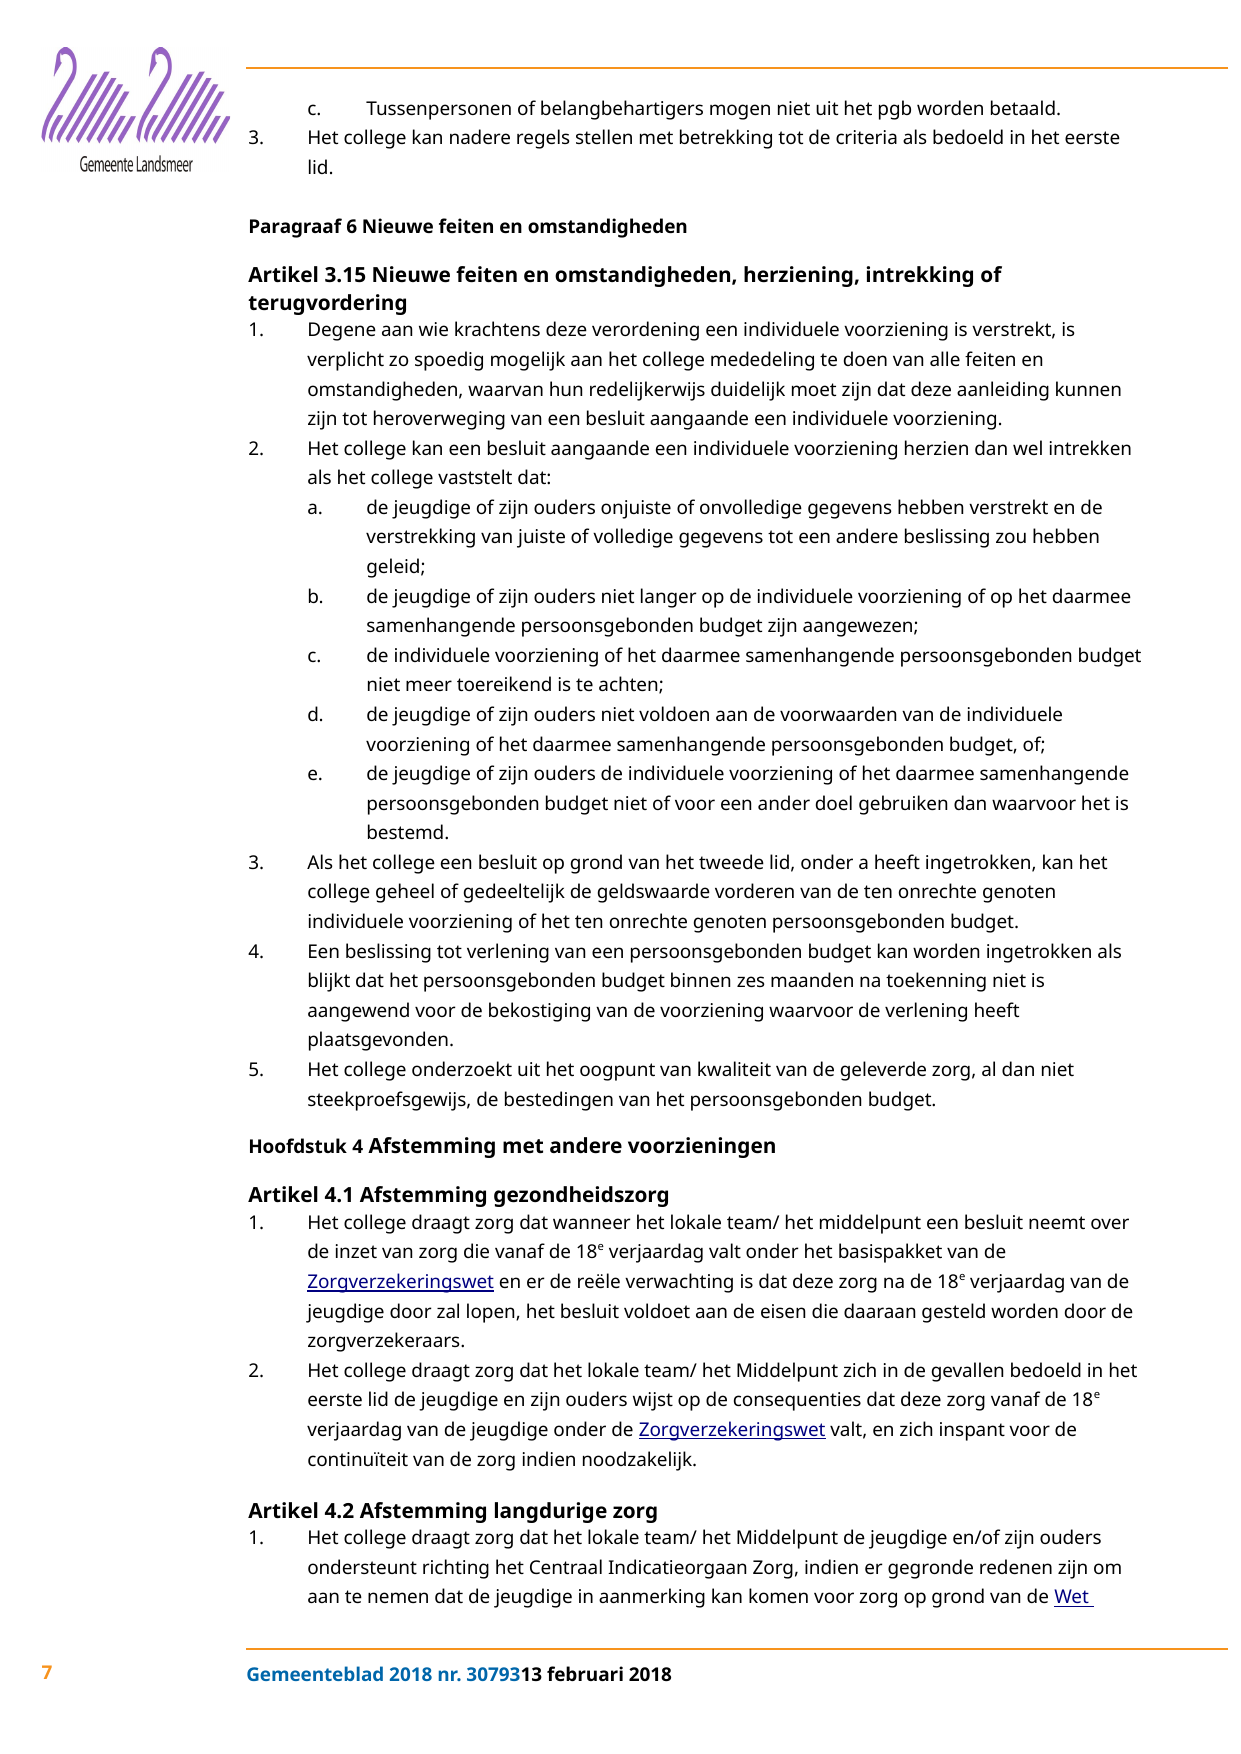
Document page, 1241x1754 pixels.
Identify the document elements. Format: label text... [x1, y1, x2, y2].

list Het college draagt zorg dat wanneer het lokale team/ het middelpunt een besluit neemt over de inzet van zorg die vanaf de 18e verjaardag valt onder het basispakket van de Zorgverzekeringswet en er de reële verwachting is dat deze zorg na de 18e verjaardag van de jeugdige door zal lopen, het besluit voldoet aan de eisen die daaraan gesteld worden door de zorgverzekeraars. [248, 1209, 1152, 1353]
list Het college draagt zorg dat het lokale team/ het Middelpunt de jeugdige en/of zijn ouders ondersteunt richting het Centraal Indicatieorgaan Zorg, indien er gegronde redenen zijn om aan te nemen dat de jeugdige in aanmerking kan komen voor zorg op grond van de Wet [248, 1524, 1152, 1609]
list Als het college een besluit op grond van het tweede lid, onder a heeft ingetrokken, kan het college geheel of gedeeltelijk de geldswaarde vorderen van de ten onrechte genoten individuele voorziening of het ten onrechte genoten persoonsgebonden budget. [248, 849, 1152, 934]
list de jeugdige of zijn ouders de individuele voorziening of het daarmee samenhangende persoonsgebonden budget niet of voor een ander doel gebruiken dan waarvoor het is bestemd. [307, 760, 1152, 845]
list Tussenpersonen of belangbehartigers mogen niet uit het pgb worden betaald. [307, 95, 1152, 121]
text Paragraaf 6 Nieuwe feiten en omstandigheden [248, 213, 1152, 239]
list Het college draagt zorg dat het lokale team/ het Middelpunt zich in de gevallen bedoeld in het eerste lid de jeugdige en zijn ouders wijst op de consequenties dat deze zorg vanaf de 18e verjaardag van de jeugdige onder de Zorgverzekeringswet valt, en zich inspant voor de continuïteit van de zorg indien noodzakelijk. [248, 1357, 1152, 1471]
text Artikel 4.1 Afstemming gezondheidszorg [248, 1181, 1152, 1209]
text Hoofdstuk 4 Afstemming met andere voorzieningen [248, 1131, 1152, 1160]
list de individuele voorziening of het daarmee samenhangende persoonsgebonden budget niet meer toereikend is te achten; [307, 642, 1152, 697]
list Een beslissing tot verlening van een persoonsgebonden budget kan worden ingetrokken als blijkt dat het persoonsgebonden budget binnen zes maanden na toekenning niet is aangewend voor de bekostiging van de voorziening waarvoor de verlening heeft plaatsgevonden. [248, 938, 1152, 1052]
list Het college kan nadere regels stellen met betrekking tot de criteria als bedoeld in het eerste lid. [248, 124, 1152, 180]
text Artikel 3.15 Nieuwe feiten en omstandigheden, herziening, intrekking of terugvordering [248, 260, 1152, 317]
list Het college kan een besluit aangaande een individuele voorziening herzien dan wel intrekken als het college vaststelt dat: [248, 435, 1152, 490]
list Het college onderzoekt uit het oogpunt van kwaliteit van de geleverde zorg, al dan niet steekproefsgewijs, de bestedingen van het persoonsgebonden budget. [248, 1056, 1152, 1111]
list de jeugdige of zijn ouders onjuiste of onvolledige gegevens hebben verstrekt en de verstrekking van juiste of volledige gegevens tot een andere beslissing zou hebben geleid; [307, 494, 1152, 579]
list de jeugdige of zijn ouders niet langer op de individuele voorziening of op het daarmee samenhangende persoonsgebonden budget zijn aangewezen; [307, 583, 1152, 638]
picture [41, 47, 231, 172]
list Degene aan wie krachtens deze verordening een individuele voorziening is verstrekt, is verplicht zo spoedig mogelijk aan het college mededeling te doen van alle feiten en omstandigheden, waarvan hun redelijkerwijs duidelijk moet zijn dat deze aanleiding kunnen zijn tot heroverweging van een besluit aangaande een individuele voorziening. [248, 317, 1152, 431]
text Artikel 4.2 Afstemming langdurige zorg [248, 1496, 1152, 1524]
list de jeugdige of zijn ouders niet voldoen aan de voorwaarden van de individuele voorziening of het daarmee samenhangende persoonsgebonden budget, of; [307, 701, 1152, 756]
